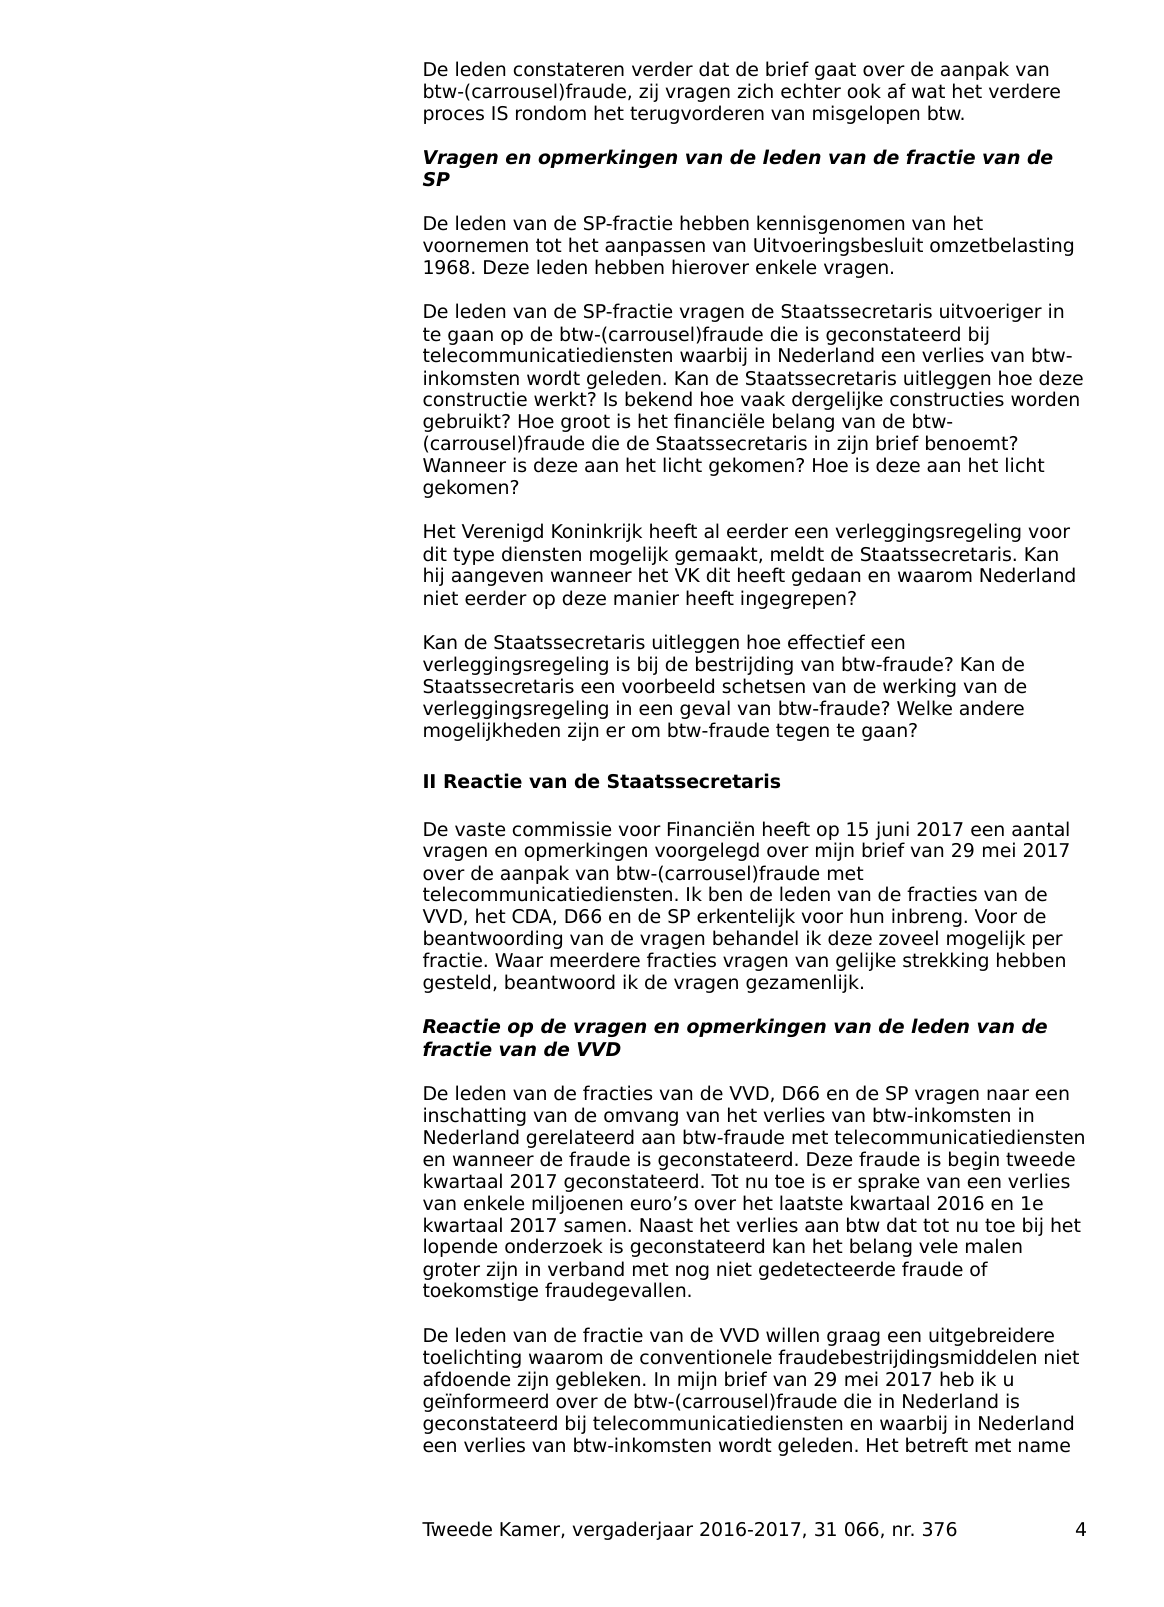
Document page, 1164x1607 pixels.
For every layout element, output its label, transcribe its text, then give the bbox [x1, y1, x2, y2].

subtitle Vragen en opmerkingen van de leden van de fractie van de SP [422, 147, 1087, 191]
subtitle II Reactie van de Staatssecretaris [422, 771, 1087, 793]
text De leden van de SP-fractie hebben kennisgenomen van het voornemen tot het aanpassen van Uitvoeringsbesluit omzetbelasting 1968. Deze leden hebben hierover enkele vragen. [422, 213, 1087, 279]
text Het Verenigd Koninkrijk heeft al eerder een verleggingsregeling voor dit type diensten mogelijk gemaakt, meldt de Staatssecretaris. Kan hij aangeven wanneer het VK dit heeft gedaan en waarom Nederland niet eerder op deze manier heeft ingegrepen? [422, 521, 1087, 609]
text De leden van de fractie van de VVD willen graag een uitgebreidere toelichting waarom de conventionele fraudebestrijdingsmiddelen niet afdoende zijn gebleken. In mijn brief van 29 mei 2017 heb ik u geïnformeerd over de btw-(carrousel)fraude die in Nederland is geconstateerd bij telecommunicatiediensten en waarbij in Nederland een verlies van btw-inkomsten wordt geleden. Het betreft met name [422, 1324, 1087, 1456]
text De vaste commissie voor Financiën heeft op 15 juni 2017 een aantal vragen en opmerkingen voorgelegd over mijn brief van 29 mei 2017 over de aanpak van btw-(carrousel)fraude met telecommunicatiediensten. Ik ben de leden van de fracties van de VVD, het CDA, D66 en de SP erkentelijk voor hun inbreng. Voor de beantwoording van de vragen behandel ik deze zoveel mogelijk per fractie. Waar meerdere fracties vragen van gelijke strekking hebben gesteld, beantwoord ik de vragen gezamenlijk. [422, 818, 1087, 994]
text De leden van de fracties van de VVD, D66 en de SP vragen naar een inschatting van de omvang van het verlies van btw-inkomsten in Nederland gerelateerd aan btw-fraude met telecommunicatiediensten en wanneer de fraude is geconstateerd. Deze fraude is begin tweede kwartaal 2017 geconstateerd. Tot nu toe is er sprake van een verlies van enkele miljoenen euro’s over het laatste kwartaal 2016 en 1e kwartaal 2017 samen. Naast het verlies aan btw dat tot nu toe bij het lopende onderzoek is geconstateerd kan het belang vele malen groter zijn in verband met nog niet gedetecteerde fraude of toekomstige fraudegevallen. [422, 1083, 1087, 1302]
text De leden constateren verder dat de brief gaat over de aanpak van btw-(carrousel)fraude, zij vragen zich echter ook af wat het verdere proces IS rondom het terugvorderen van misgelopen btw. [422, 59, 1087, 125]
text De leden van de SP-fractie vragen de Staatssecretaris uitvoeriger in te gaan op de btw-(carrousel)fraude die is geconstateerd bij telecommunicatiediensten waarbij in Nederland een verlies van btw-inkomsten wordt geleden. Kan de Staatssecretaris uitleggen hoe deze constructie werkt? Is bekend hoe vaak dergelijke constructies worden gebruikt? Hoe groot is het financiële belang van de btw-(carrousel)fraude die de Staatssecretaris in zijn brief benoemt? Wanneer is deze aan het licht gekomen? Hoe is deze aan het licht gekomen? [422, 301, 1087, 499]
subtitle Reactie op de vragen en opmerkingen van de leden van de fractie van de VVD [422, 1016, 1087, 1060]
text Kan de Staatssecretaris uitleggen hoe effectief een verleggingsregeling is bij de bestrijding van btw-fraude? Kan de Staatssecretaris een voorbeeld schetsen van de werking van de verleggingsregeling in een geval van btw-fraude? Welke andere mogelijkheden zijn er om btw-fraude tegen te gaan? [422, 632, 1087, 741]
